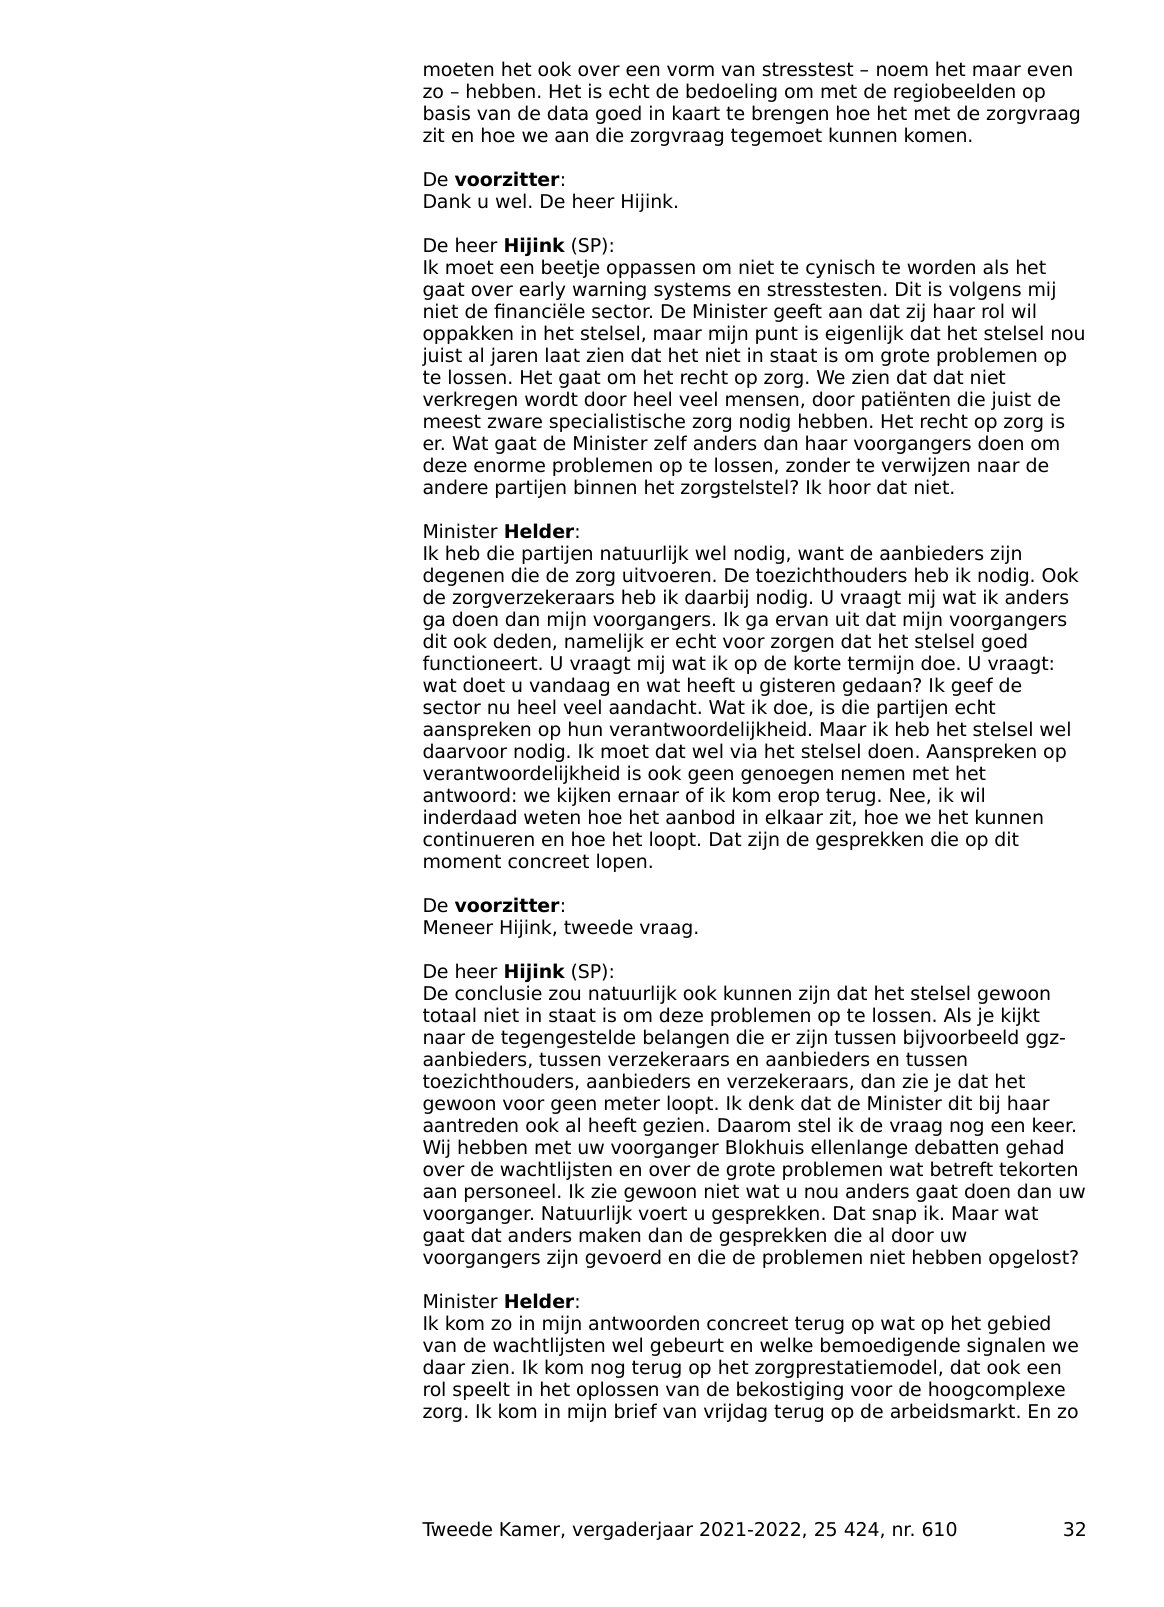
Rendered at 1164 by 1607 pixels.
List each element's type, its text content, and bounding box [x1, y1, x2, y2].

text De voorzitter: [422, 895, 1087, 917]
text Ik moet een beetje oppassen om niet te cynisch te worden als het gaat over early warning systems en stresstesten. Dit is volgens mij niet de financiële sector. De Minister geeft aan dat zij haar rol wil oppakken in het stelsel, maar mijn punt is eigenlijk dat het stelsel nou juist al jaren laat zien dat het niet in staat is om grote problemen op te lossen. Het gaat om het recht op zorg. We zien dat dat niet verkregen wordt door heel veel mensen, door patiënten die juist de meest zware specialistische zorg nodig hebben. Het recht op zorg is er. Wat gaat de Minister zelf anders dan haar voorgangers doen om deze enorme problemen op te lossen, zonder te verwijzen naar de andere partijen binnen het zorgstelstel? Ik hoor dat niet. [422, 257, 1087, 499]
text Minister Helder: [422, 1291, 1087, 1313]
text moeten het ook over een vorm van stresstest – noem het maar even zo – hebben. Het is echt de bedoeling om met de regiobeelden op basis van de data goed in kaart te brengen hoe het met de zorgvraag zit en hoe we aan die zorgvraag tegemoet kunnen komen. [422, 59, 1087, 147]
text De conclusie zou natuurlijk ook kunnen zijn dat het stelsel gewoon totaal niet in staat is om deze problemen op te lossen. Als je kijkt naar de tegengestelde belangen die er zijn tussen bijvoorbeeld ggz-aanbieders, tussen verzekeraars en aanbieders en tussen toezichthouders, aanbieders en verzekeraars, dan zie je dat het gewoon voor geen meter loopt. Ik denk dat de Minister dit bij haar aantreden ook al heeft gezien. Daarom stel ik de vraag nog een keer. Wij hebben met uw voorganger Blokhuis ellenlange debatten gehad over de wachtlijsten en over de grote problemen wat betreft tekorten aan personeel. Ik zie gewoon niet wat u nou anders gaat doen dan uw voorganger. Natuurlijk voert u gesprekken. Dat snap ik. Maar wat gaat dat anders maken dan de gesprekken die al door uw voorgangers zijn gevoerd en die de problemen niet hebben opgelost? [422, 983, 1087, 1269]
text Ik kom zo in mijn antwoorden concreet terug op wat op het gebied van de wachtlijsten wel gebeurt en welke bemoedigende signalen we daar zien. Ik kom nog terug op het zorgprestatiemodel, dat ook een rol speelt in het oplossen van de bekostiging voor de hoogcomplexe zorg. Ik kom in mijn brief van vrijdag terug op de arbeidsmarkt. En zo [422, 1313, 1087, 1423]
text De heer Hijink (SP): [422, 235, 1087, 257]
text De heer Hijink (SP): [422, 961, 1087, 983]
text De voorzitter: [422, 169, 1087, 191]
text Dank u wel. De heer Hijink. [422, 191, 1087, 213]
text Minister Helder: [422, 521, 1087, 543]
text Meneer Hijink, tweede vraag. [422, 917, 1087, 939]
text Ik heb die partijen natuurlijk wel nodig, want de aanbieders zijn degenen die de zorg uitvoeren. De toezichthouders heb ik nodig. Ook de zorgverzekeraars heb ik daarbij nodig. U vraagt mij wat ik anders ga doen dan mijn voorgangers. Ik ga ervan uit dat mijn voorgangers dit ook deden, namelijk er echt voor zorgen dat het stelsel goed functioneert. U vraagt mij wat ik op de korte termijn doe. U vraagt: wat doet u vandaag en wat heeft u gisteren gedaan? Ik geef de sector nu heel veel aandacht. Wat ik doe, is die partijen echt aanspreken op hun verantwoordelijkheid. Maar ik heb het stelsel wel daarvoor nodig. Ik moet dat wel via het stelsel doen. Aanspreken op verantwoordelijkheid is ook geen genoegen nemen met het antwoord: we kijken ernaar of ik kom erop terug. Nee, ik wil inderdaad weten hoe het aanbod in elkaar zit, hoe we het kunnen continueren en hoe het loopt. Dat zijn de gesprekken die op dit moment concreet lopen. [422, 543, 1087, 873]
